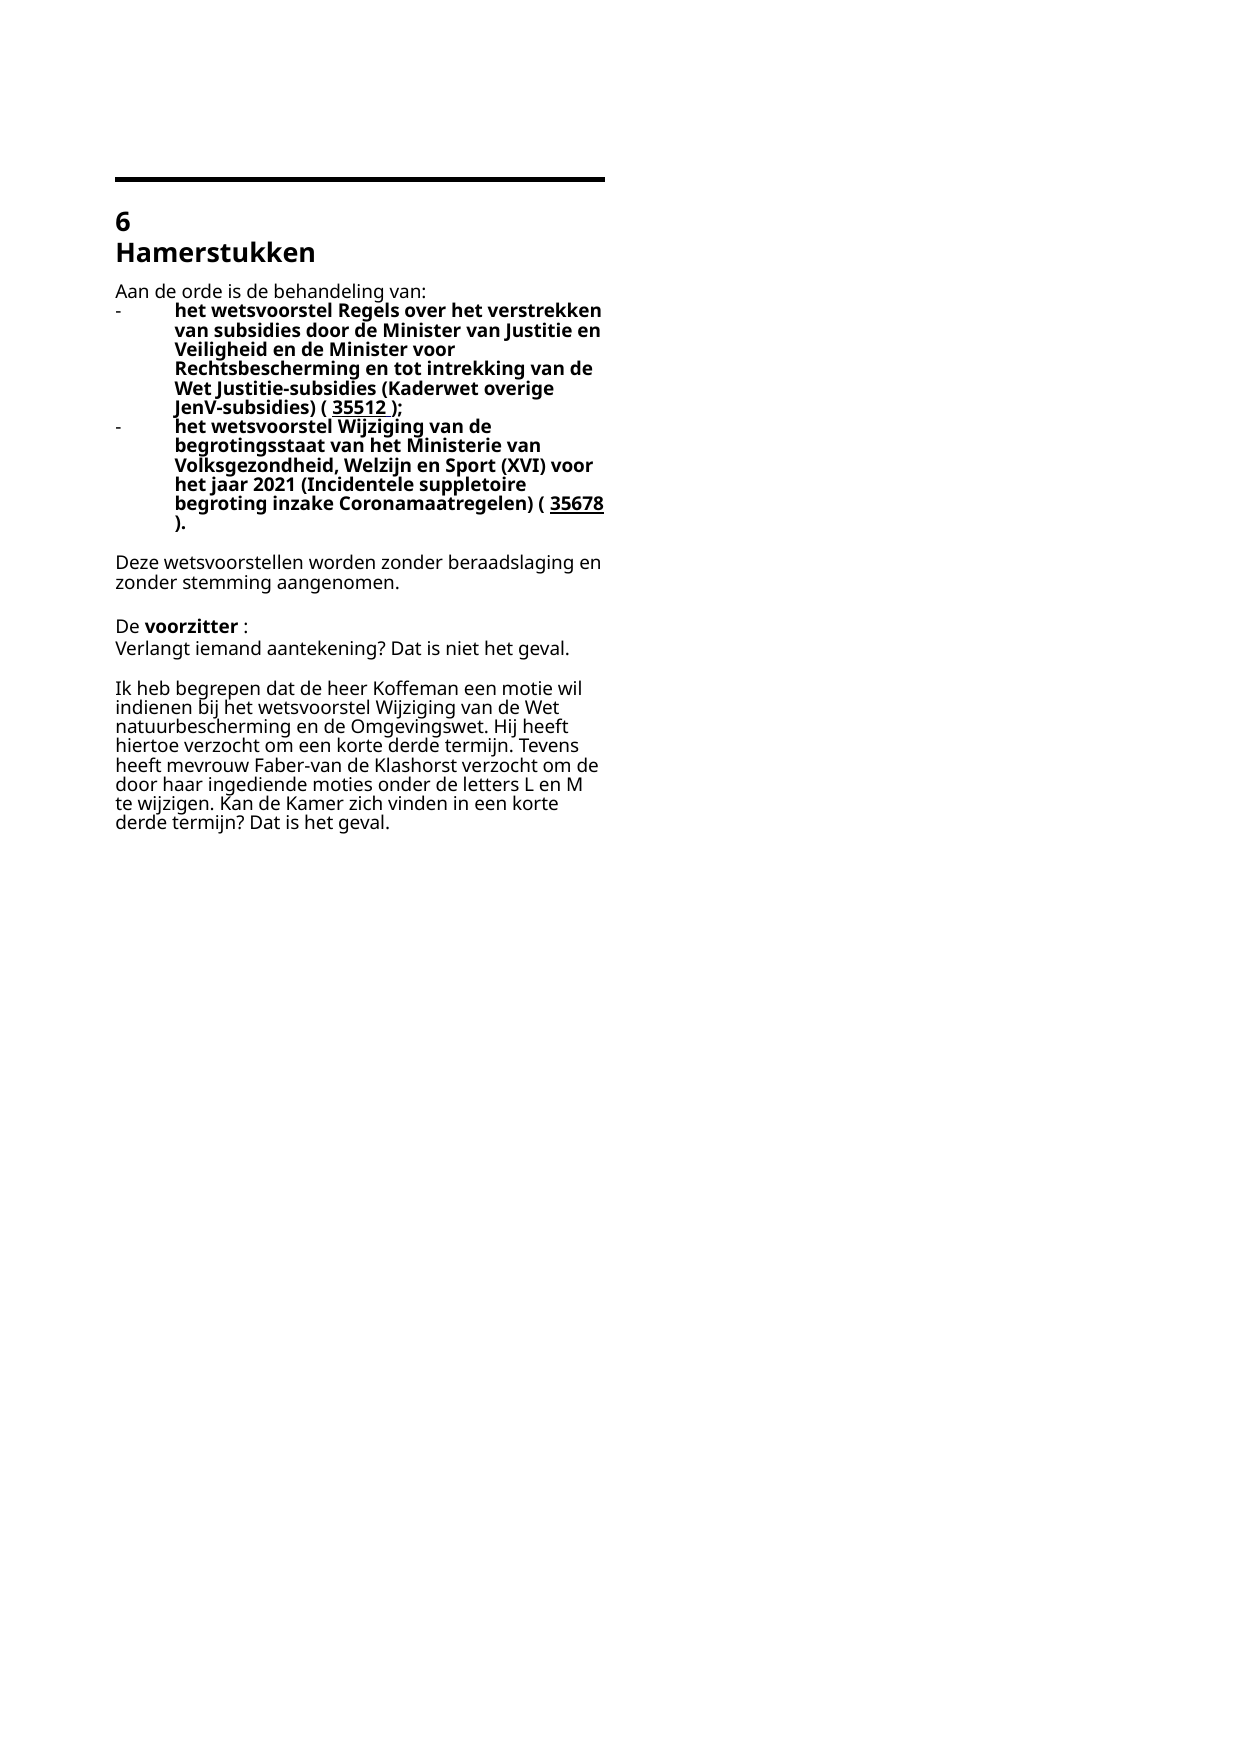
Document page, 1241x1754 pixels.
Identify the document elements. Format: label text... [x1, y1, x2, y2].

list het wetsvoorstel Wijziging van de begrotingsstaat van het Ministerie van Volksgezondheid, Welzijn en Sport (XVI) voor het jaar 2021 (Incidentele suppletoire begroting inzake Coronamaatregelen) ( 35678 ). [115, 418, 605, 534]
text Verlangt iemand aantekening? Dat is niet het geval. [115, 639, 605, 659]
text Ik heb begrepen dat de heer Koffeman een motie wil indienen bij het wetsvoorstel Wijziging van de Wet natuurbescherming en de Omgevingswet. Hij heeft hiertoe verzocht om een korte derde termijn. Tevens heeft mevrouw Faber-van de Klashorst verzocht om de door haar ingediende moties onder de letters L en M te wijzigen. Kan de Kamer zich vinden in een korte derde termijn? Dat is het geval. [115, 679, 605, 834]
text Hamerstukken [115, 239, 605, 283]
text Deze wetsvoorstellen worden zonder beraadslaging en zonder stemming aangenomen. [115, 554, 605, 593]
list het wetsvoorstel Regels over het verstrekken van subsidies door de Minister van Justitie en Veiligheid en de Minister voor Rechtsbescherming en tot intrekking van de Wet Justitie-subsidies (Kaderwet overige JenV-subsidies) ( 35512 ); [115, 302, 605, 418]
text Aan de orde is de behandeling van: [115, 283, 605, 302]
text 6 [115, 203, 605, 239]
text De voorzitter : [115, 614, 605, 639]
